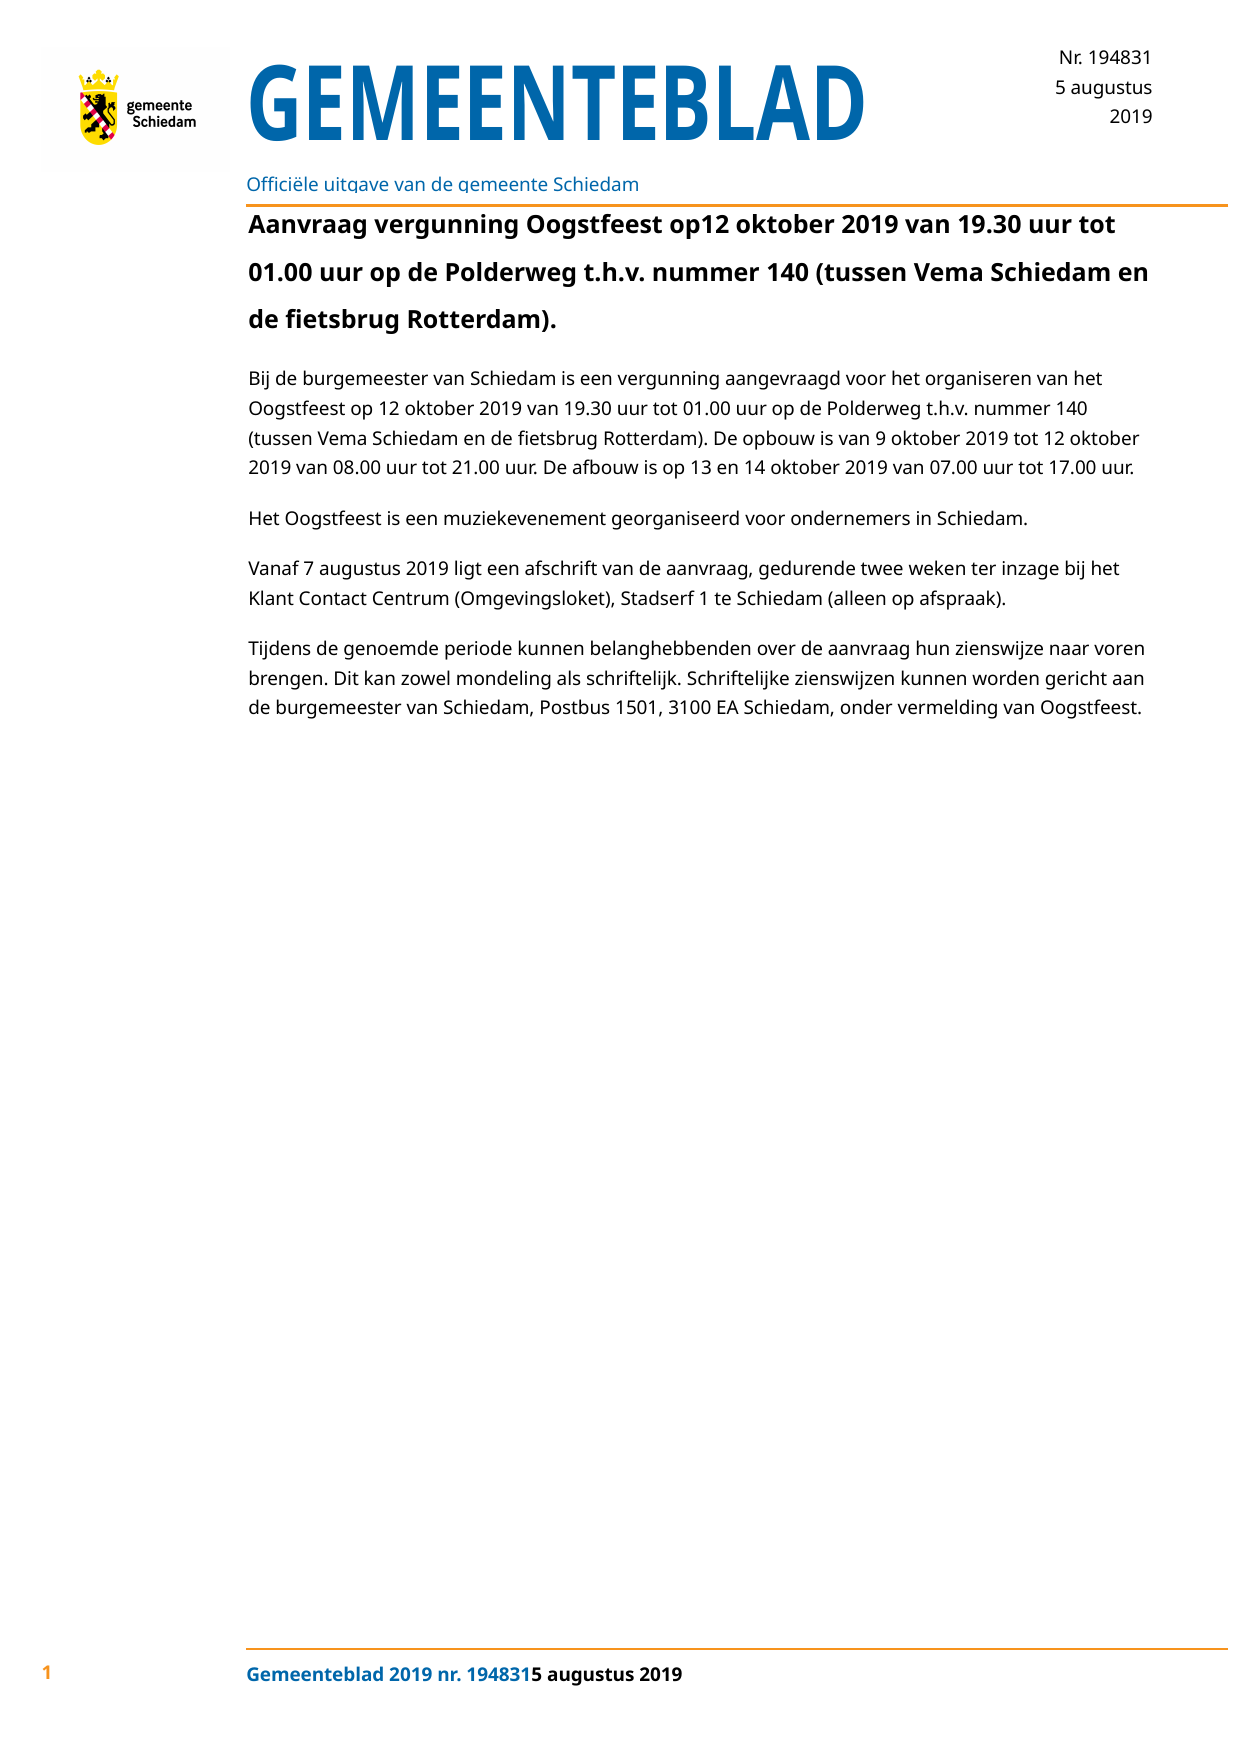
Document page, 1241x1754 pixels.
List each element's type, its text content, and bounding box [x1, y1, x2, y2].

text Het Oogstfeest is een muziekevenement georganiseerd voor ondernemers in Schiedam. [248, 505, 1152, 530]
picture [41, 47, 231, 172]
text Aanvraag vergunning Oogstfeest op12 oktober 2019 van 19.30 uur tot 01.00 uur op de Polderweg t.h.v. nummer 140 (tussen Vema Schiedam en de fietsbrug Rotterdam). [248, 207, 1152, 336]
text Tijdens de genoemde periode kunnen belanghebbenden over de aanvraag hun zienswijze naar voren brengen. Dit kan zowel mondeling als schriftelijk. Schriftelijke zienswijzen kunnen worden gericht aan de burgemeester van Schiedam, Postbus 1501, 3100 EA Schiedam, onder vermelding van Oogstfeest. [248, 635, 1152, 720]
text Vanaf 7 augustus 2019 ligt een afschrift van de aanvraag, gedurende twee weken ter inzage bij het Klant Contact Centrum (Omgevingsloket), Stadserf 1 te Schiedam (alleen op afspraak). [248, 555, 1152, 610]
text Bij de burgemeester van Schiedam is een vergunning aangevraagd voor het organiseren van het Oogstfeest op 12 oktober 2019 van 19.30 uur tot 01.00 uur op de Polderweg t.h.v. nummer 140 (tussen Vema Schiedam en de fietsbrug Rotterdam). De opbouw is van 9 oktober 2019 tot 12 oktober 2019 van 08.00 uur tot 21.00 uur. De afbouw is op 13 en 14 oktober 2019 van 07.00 uur tot 17.00 uur. [248, 366, 1152, 480]
